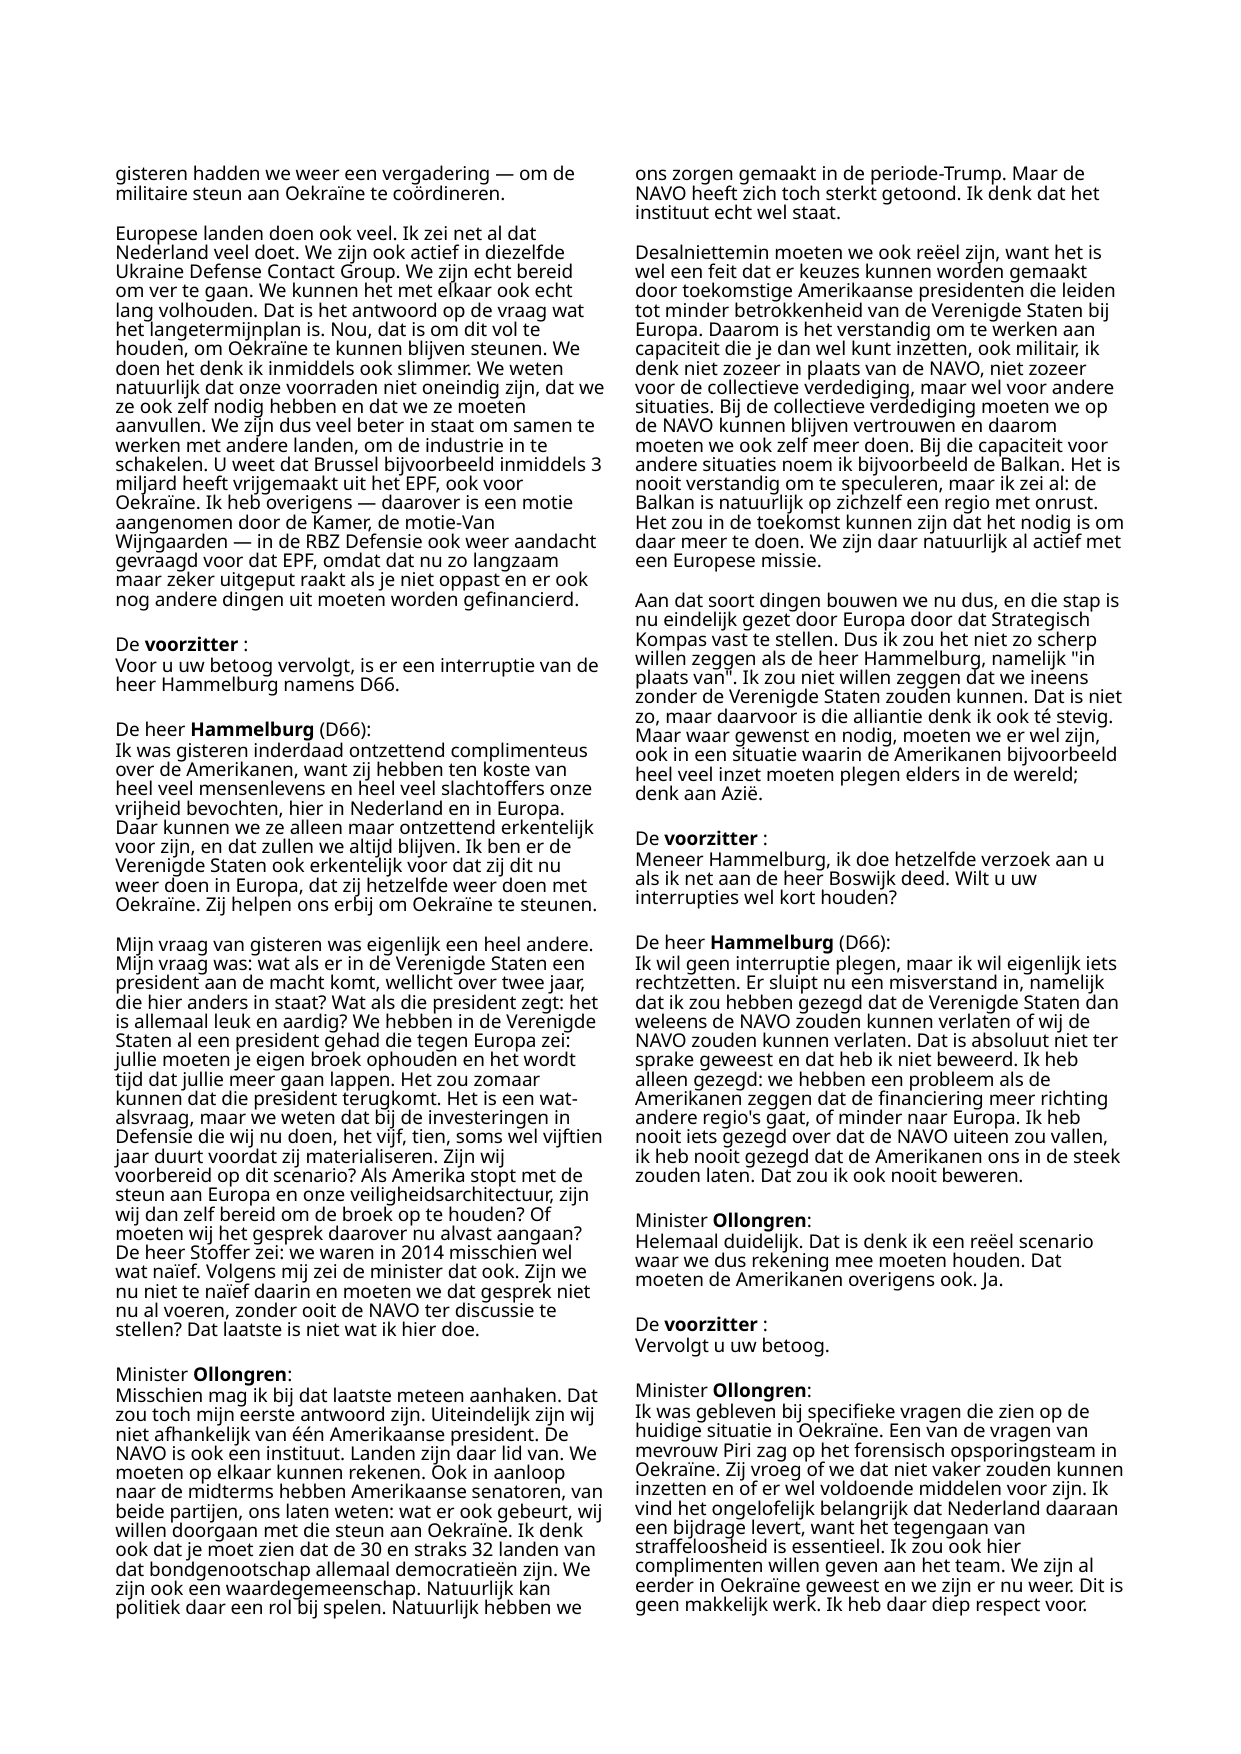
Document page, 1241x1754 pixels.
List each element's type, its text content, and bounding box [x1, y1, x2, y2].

text Minister Ollongren: [635, 1207, 1125, 1233]
text De voorzitter : [635, 825, 1125, 851]
text Vervolgt u uw betoog. [635, 1337, 1125, 1357]
text De voorzitter : [115, 631, 605, 657]
text Ik was gebleven bij specifieke vragen die zien op de huidige situatie in Oekraïne. Een van de vragen van mevrouw Piri zag op het forensisch opsporingsteam in Oekraïne. Zij vroeg of we dat niet vaker zouden kunnen inzetten en of er wel voldoende middelen voor zijn. Ik vind het ongelofelijk belangrijk dat Nederland daaraan een bijdrage levert, want het tegengaan van straffeloosheid is essentieel. Ik zou ook hier complimenten willen geven aan het team. We zijn al eerder in Oekraïne geweest en we zijn er nu weer. Dit is geen makkelijk werk. Ik heb daar diep respect voor. [635, 1403, 1125, 1615]
text De heer Hammelburg (D66): [115, 716, 605, 742]
text Ik was gisteren inderdaad ontzettend complimenteus over de Amerikanen, want zij hebben ten koste van heel veel mensenlevens en heel veel slachtoffers onze vrijheid bevochten, hier in Nederland en in Europa. Daar kunnen we ze alleen maar ontzettend erkentelijk voor zijn, en dat zullen we altijd blijven. Ik ben er de Verenigde Staten ook erkentelijk voor dat zij dit nu weer doen in Europa, dat zij hetzelfde weer doen met Oekraïne. Zij helpen ons erbij om Oekraïne te steunen. [115, 742, 605, 915]
text Desalniettemin moeten we ook reëel zijn, want het is wel een feit dat er keuzes kunnen worden gemaakt door toekomstige Amerikaanse presidenten die leiden tot minder betrokkenheid van de Verenigde Staten bij Europa. Daarom is het verstandig om te werken aan capaciteit die je dan wel kunt inzetten, ook militair, ik denk niet zozeer in plaats van de NAVO, niet zozeer voor de collectieve verdediging, maar wel voor andere situaties. Bij de collectieve verdediging moeten we op de NAVO kunnen blijven vertrouwen en daarom moeten we ook zelf meer doen. Bij die capaciteit voor andere situaties noem ik bijvoorbeeld de Balkan. Het is nooit verstandig om te speculeren, maar ik zei al: de Balkan is natuurlijk op zichzelf een regio met onrust. Het zou in de toekomst kunnen zijn dat het nodig is om daar meer te doen. We zijn daar natuurlijk al actief met een Europese missie. [635, 244, 1125, 571]
text Helemaal duidelijk. Dat is denk ik een reëel scenario waar we dus rekening mee moeten houden. Dat moeten de Amerikanen overigens ook. Ja. [635, 1233, 1125, 1291]
text gisteren hadden we weer een vergadering — om de militaire steun aan Oekraïne te coördineren. [115, 165, 605, 204]
text Misschien mag ik bij dat laatste meteen aanhaken. Dat zou toch mijn eerste antwoord zijn. Uiteindelijk zijn wij niet afhankelijk van één Amerikaanse president. De NAVO is ook een instituut. Landen zijn daar lid van. We moeten op elkaar kunnen rekenen. Ook in aanloop naar de midterms hebben Amerikaanse senatoren, van beide partijen, ons laten weten: wat er ook gebeurt, wij willen doorgaan met die steun aan Oekraïne. Ik denk ook dat je moet zien dat de 30 en straks 32 landen van dat bondgenootschap allemaal democratieën zijn. We zijn ook een waardegemeenschap. Natuurlijk kan politiek daar een rol bij spelen. Natuurlijk hebben we [115, 1387, 605, 1618]
text Minister Ollongren: [115, 1361, 605, 1387]
text ons zorgen gemaakt in de periode-Trump. Maar de NAVO heeft zich toch sterkt getoond. Ik denk dat het instituut echt wel staat. [635, 165, 1125, 223]
text De heer Hammelburg (D66): [635, 929, 1125, 955]
text Europese landen doen ook veel. Ik zei net al dat Nederland veel doet. We zijn ook actief in diezelfde Ukraine Defense Contact Group. We zijn echt bereid om ver te gaan. We kunnen het met elkaar ook echt lang volhouden. Dat is het antwoord op de vraag wat het langetermijnplan is. Nou, dat is om dit vol te houden, om Oekraïne te kunnen blijven steunen. We doen het denk ik inmiddels ook slimmer. We weten natuurlijk dat onze voorraden niet oneindig zijn, dat we ze ook zelf nodig hebben en dat we ze moeten aanvullen. We zijn dus veel beter in staat om samen te werken met andere landen, om de industrie in te schakelen. U weet dat Brussel bijvoorbeeld inmiddels 3 miljard heeft vrijgemaakt uit het EPF, ook voor Oekraïne. Ik heb overigens — daarover is een motie aangenomen door de Kamer, de motie-Van Wijngaarden — in de RBZ Defensie ook weer aandacht gevraagd voor dat EPF, omdat dat nu zo langzaam maar zeker uitgeput raakt als je niet oppast en er ook nog andere dingen uit moeten worden gefinancierd. [115, 224, 605, 610]
text Ik wil geen interruptie plegen, maar ik wil eigenlijk iets rechtzetten. Er sluipt nu een misverstand in, namelijk dat ik zou hebben gezegd dat de Verenigde Staten dan weleens de NAVO zouden kunnen verlaten of wij de NAVO zouden kunnen verlaten. Dat is absoluut niet ter sprake geweest en dat heb ik niet beweerd. Ik heb alleen gezegd: we hebben een probleem als de Amerikanen zeggen dat de financiering meer richting andere regio's gaat, of minder naar Europa. Ik heb nooit iets gezegd over dat de NAVO uiteen zou vallen, ik heb nooit gezegd dat de Amerikanen ons in de steek zouden laten. Dat zou ik ook nooit beweren. [635, 955, 1125, 1186]
text Meneer Hammelburg, ik doe hetzelfde verzoek aan u als ik net aan de heer Boswijk deed. Wilt u uw interrupties wel kort houden? [635, 851, 1125, 908]
text Voor u uw betoog vervolgt, is er een interruptie van de heer Hammelburg namens D66. [115, 657, 605, 695]
text De voorzitter : [635, 1312, 1125, 1337]
text Minister Ollongren: [635, 1377, 1125, 1403]
text Mijn vraag van gisteren was eigenlijk een heel andere. Mijn vraag was: wat als er in de Verenigde Staten een president aan de macht komt, wellicht over twee jaar, die hier anders in staat? Wat als die president zegt: het is allemaal leuk en aardig? We hebben in de Verenigde Staten al een president gehad die tegen Europa zei: jullie moeten je eigen broek ophouden en het wordt tijd dat jullie meer gaan lappen. Het zou zomaar kunnen dat die president terugkomt. Het is een wat-alsvraag, maar we weten dat bij de investeringen in Defensie die wij nu doen, het vijf, tien, soms wel vijftien jaar duurt voordat zij materialiseren. Zijn wij voorbereid op dit scenario? Als Amerika stopt met de steun aan Europa en onze veiligheidsarchitectuur, zijn wij dan zelf bereid om de broek op te houden? Of moeten wij het gesprek daarover nu alvast aangaan? De heer Stoffer zei: we waren in 2014 misschien wel wat naïef. Volgens mij zei de minister dat ook. Zijn we nu niet te naïef daarin en moeten we dat gesprek niet nu al voeren, zonder ooit de NAVO ter discussie te stellen? Dat laatste is niet wat ik hier doe. [115, 936, 605, 1341]
text Aan dat soort dingen bouwen we nu dus, en die stap is nu eindelijk gezet door Europa door dat Strategisch Kompas vast te stellen. Dus ik zou het niet zo scherp willen zeggen als de heer Hammelburg, namelijk "in plaats van". Ik zou niet willen zeggen dat we ineens zonder de Verenigde Staten zouden kunnen. Dat is niet zo, maar daarvoor is die alliantie denk ik ook té stevig. Maar waar gewenst en nodig, moeten we er wel zijn, ook in een situatie waarin de Amerikanen bijvoorbeeld heel veel inzet moeten plegen elders in de wereld; denk aan Azië. [635, 592, 1125, 804]
